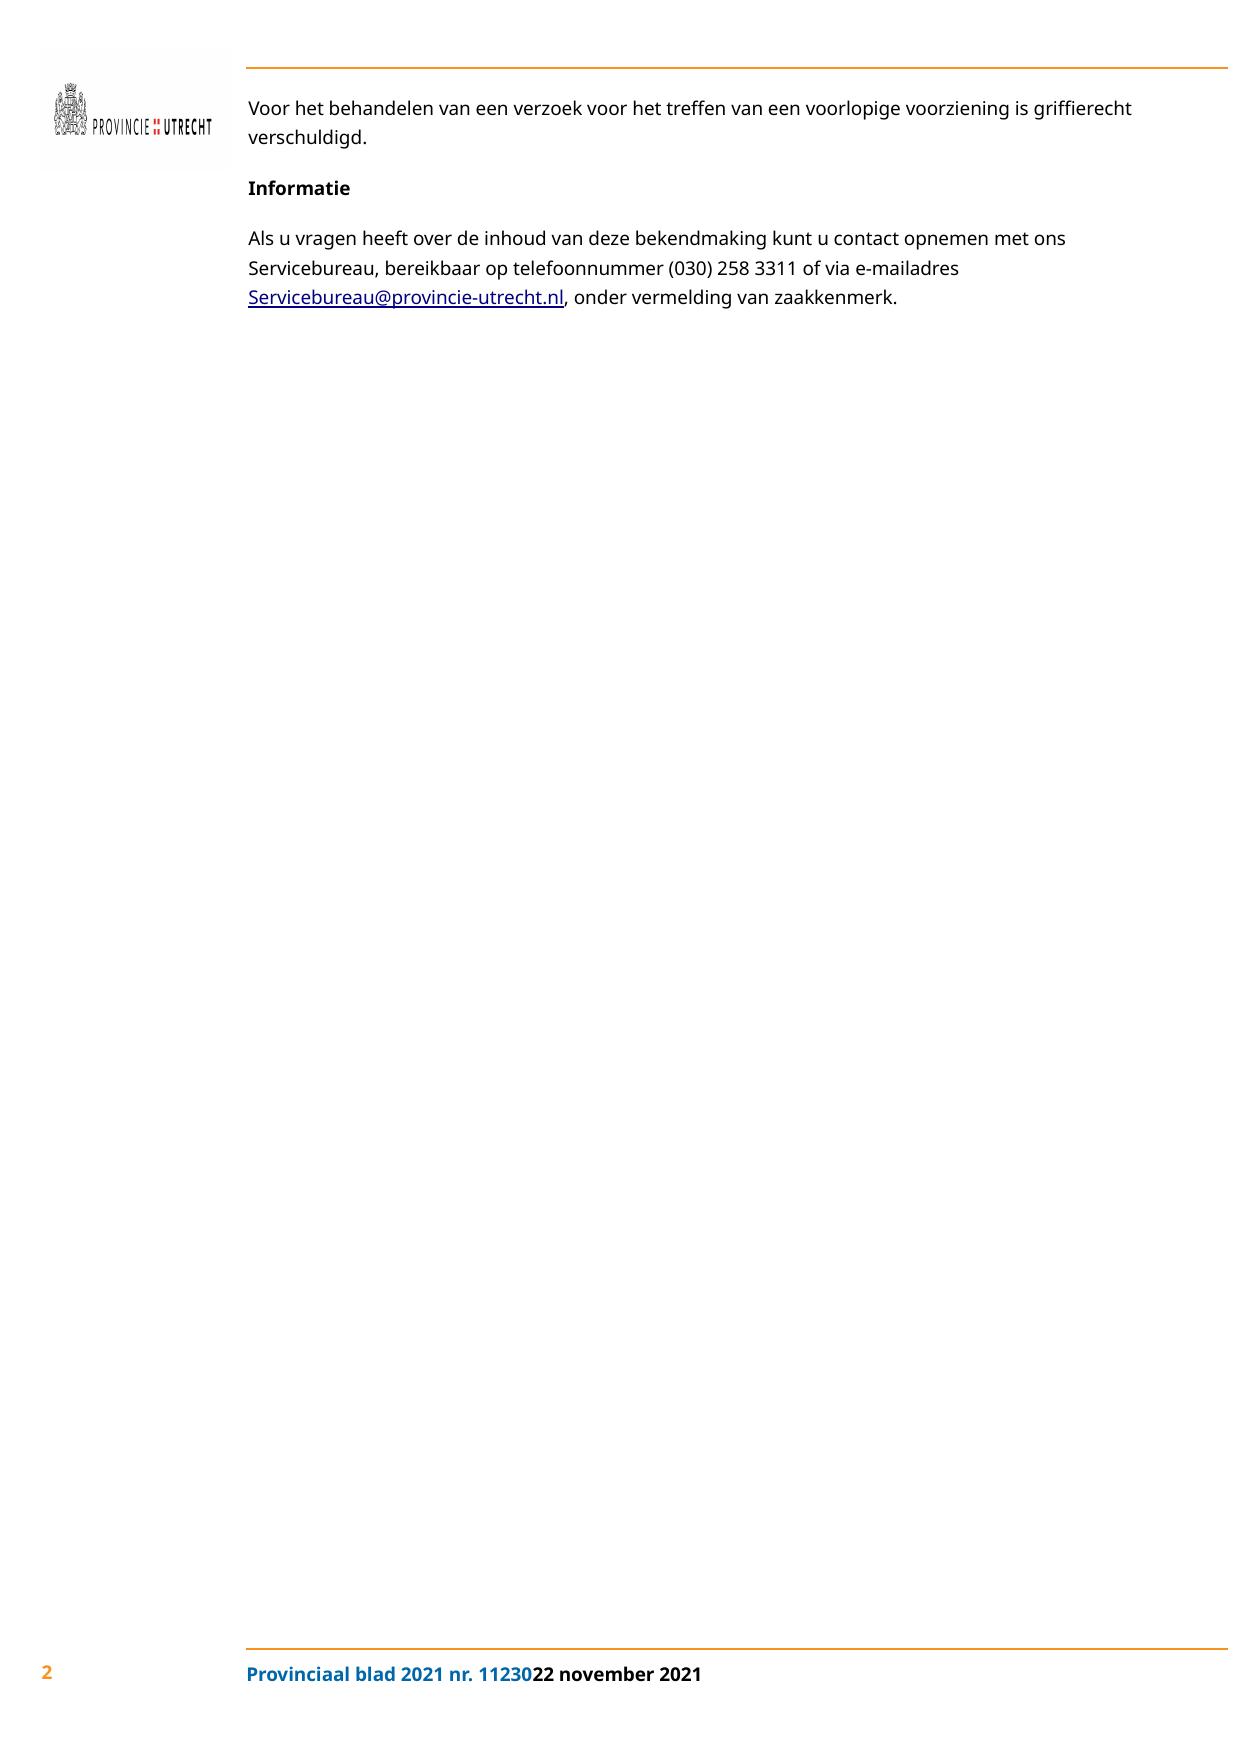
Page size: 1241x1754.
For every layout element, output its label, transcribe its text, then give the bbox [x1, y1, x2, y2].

picture [41, 47, 231, 172]
text Als u vragen heeft over de inhoud van deze bekendmaking kunt u contact opnemen met ons Servicebureau, bereikbaar op telefoonnummer (030) 258 3311 of via e-mailadres Servicebureau@provincie-utrecht.nl, onder vermelding van zaakkenmerk. [248, 225, 1152, 310]
text Voor het behandelen van een verzoek voor het treffen van een voorlopige voorziening is griffierecht verschuldigd. [248, 95, 1152, 150]
text Informatie [248, 175, 1152, 201]
